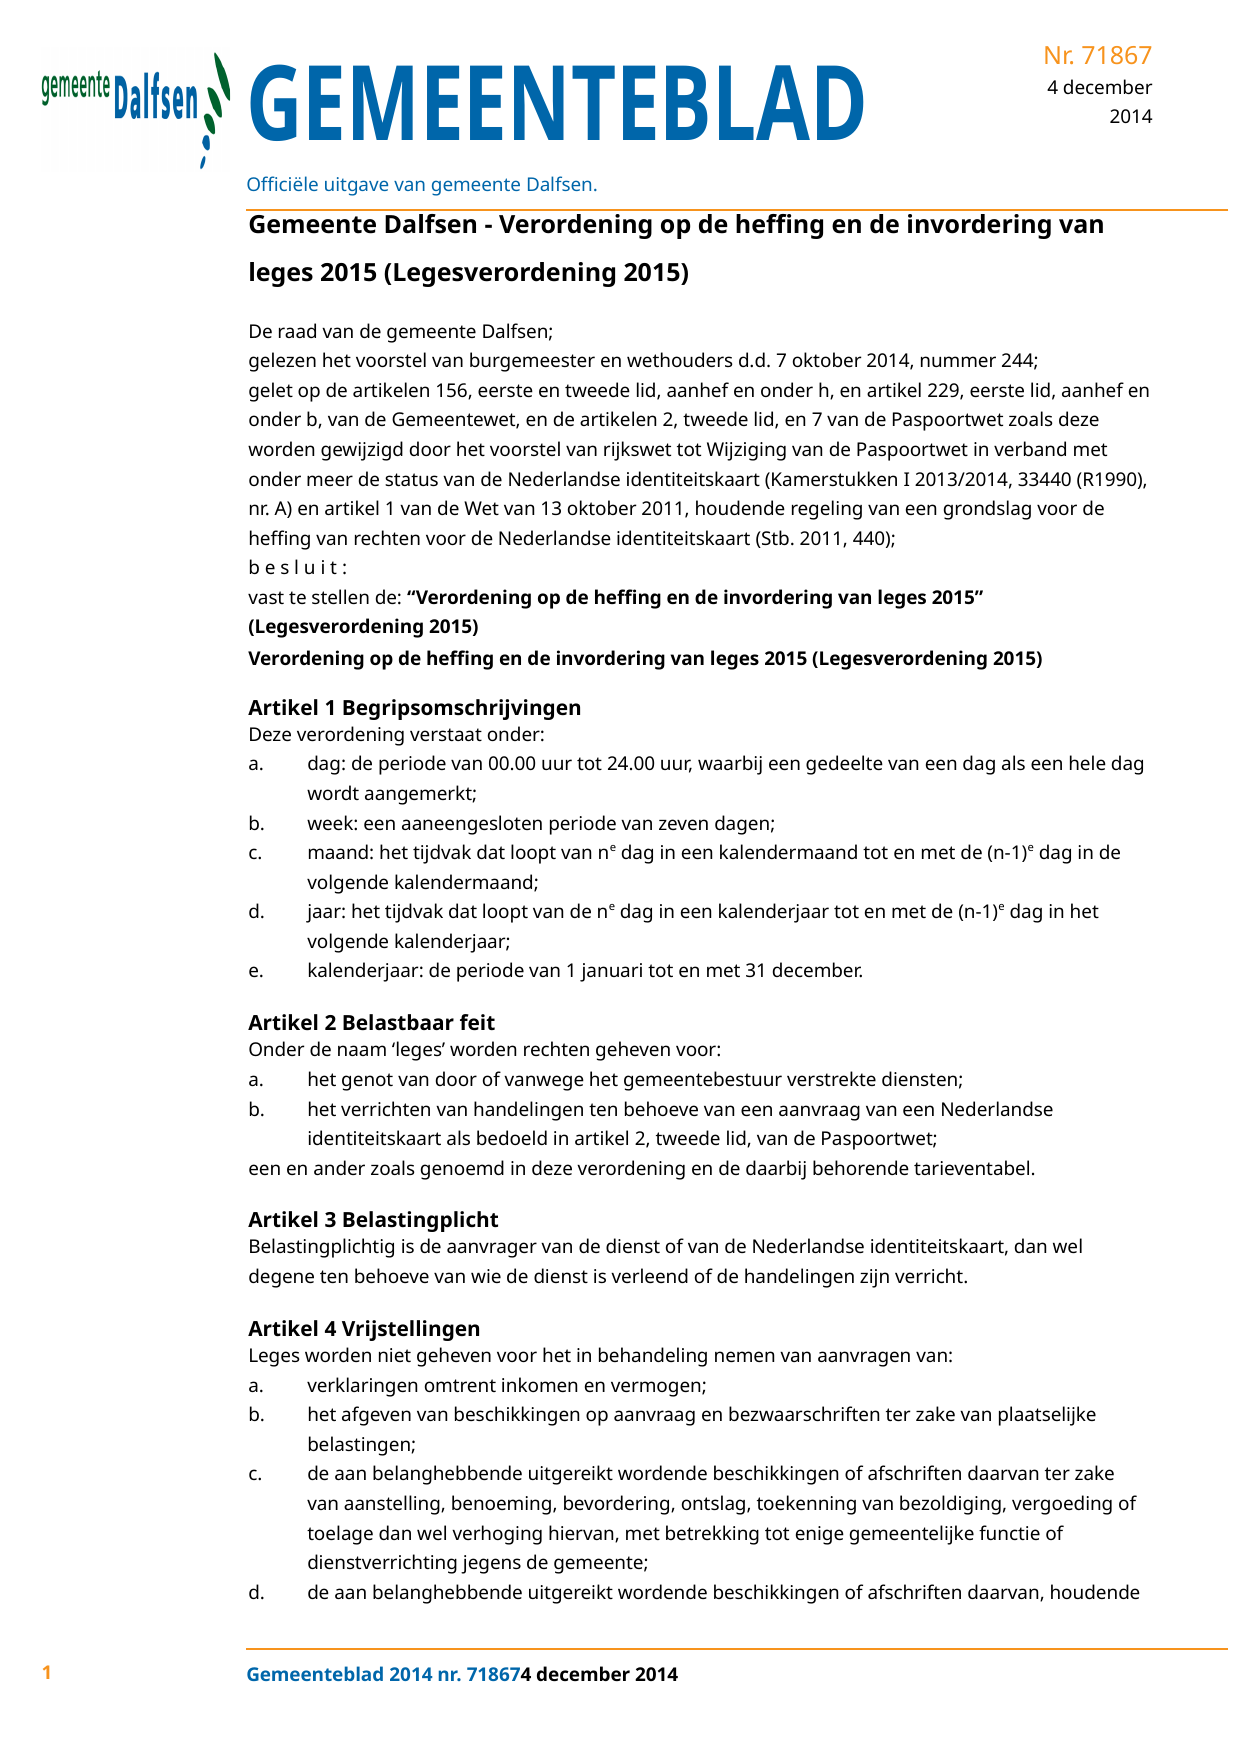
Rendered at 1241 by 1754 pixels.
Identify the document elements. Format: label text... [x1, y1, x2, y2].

text gelezen het voorstel van burgemeester en wethouders d.d. 7 oktober 2014, nummer 244; [248, 347, 1152, 373]
text b e s l u i t : [248, 554, 1152, 580]
picture [41, 47, 231, 172]
list het genot van door of vanwege het gemeentebestuur verstrekte diensten; [248, 1066, 1152, 1092]
text Artikel 3 Belastingplicht [248, 1205, 1152, 1234]
text Artikel 1 Begripsomschrijvingen [248, 693, 1152, 721]
text gelet op de artikelen 156, eerste en tweede lid, aanhef en onder h, en artikel 229, eerste lid, aanhef en onder b, van de Gemeentewet, en de artikelen 2, tweede lid, en 7 van de Paspoortwet zoals deze worden gewijzigd door het voorstel van rijkswet tot Wijziging van de Paspoortwet in verband met onder meer de status van de Nederlandse identiteitskaart (Kamerstukken I 2013/2014, 33440 (R1990), nr. A) en artikel 1 van de Wet van 13 oktober 2011, houdende regeling van een grondslag voor de heffing van rechten voor de Nederlandse identiteitskaart (Stb. 2011, 440); [248, 377, 1152, 551]
list het afgeven van beschikkingen op aanvraag en bezwaarschriften ter zake van plaatselijke belastingen; [248, 1401, 1152, 1457]
list kalenderjaar: de periode van 1 januari tot en met 31 december. [248, 958, 1152, 983]
text De raad van de gemeente Dalfsen; [248, 318, 1152, 344]
list dag: de periode van 00.00 uur tot 24.00 uur, waarbij een gedeelte van een dag als een hele dag wordt aangemerkt; [248, 751, 1152, 806]
text Onder de naam ‘leges’ worden rechten geheven voor: [248, 1037, 1152, 1062]
text Leges worden niet geheven voor het in behandeling nemen van aanvragen van: [248, 1342, 1152, 1368]
list het verrichten van handelingen ten behoeve van een aanvraag van een Nederlandse identiteitskaart als bedoeld in artikel 2, tweede lid, van de Paspoortwet; [248, 1096, 1152, 1151]
text Gemeente Dalfsen - Verordening op de heffing en de invordering van leges 2015 (Legesverordening 2015) [248, 211, 1152, 288]
text Deze verordening verstaat onder: [248, 721, 1152, 747]
list week: een aaneengesloten periode van zeven dagen; [248, 810, 1152, 836]
text Artikel 4 Vrijstellingen [248, 1314, 1152, 1342]
list verklaringen omtrent inkomen en vermogen; [248, 1372, 1152, 1397]
list jaar: het tijdvak dat loopt van de ne dag in een kalenderjaar tot en met de (n-1)e dag in het volgende kalenderjaar; [248, 898, 1152, 954]
list de aan belanghebbende uitgereikt wordende beschikkingen of afschriften daarvan, houdende [248, 1579, 1152, 1604]
text vast te stellen de: “Verordening op de heffing en de invordering van leges 2015” (Legesverordening 2015) [248, 584, 1152, 639]
text Belastingplichtig is de aanvrager van de dienst of van de Nederlandse identiteitskaart, dan wel degene ten behoeve van wie de dienst is verleend of de handelingen zijn verricht. [248, 1234, 1152, 1289]
list de aan belanghebbende uitgereikt wordende beschikkingen of afschriften daarvan ter zake van aanstelling, benoeming, bevordering, ontslag, toekenning van bezoldiging, vergoeding of toelage dan wel verhoging hiervan, met betrekking tot enige gemeentelijke functie of dienstverrichting jegens de gemeente; [248, 1461, 1152, 1575]
text een en ander zoals genoemd in deze verordening en de daarbij behorende tarieventabel. [248, 1155, 1152, 1181]
text Artikel 2 Belastbaar feit [248, 1008, 1152, 1037]
text Verordening op de heffing en de invordering van leges 2015 (Legesverordening 2015) [248, 643, 1152, 672]
list maand: het tijdvak dat loopt van ne dag in een kalendermaand tot en met de (n-1)e dag in de volgende kalendermaand; [248, 839, 1152, 895]
